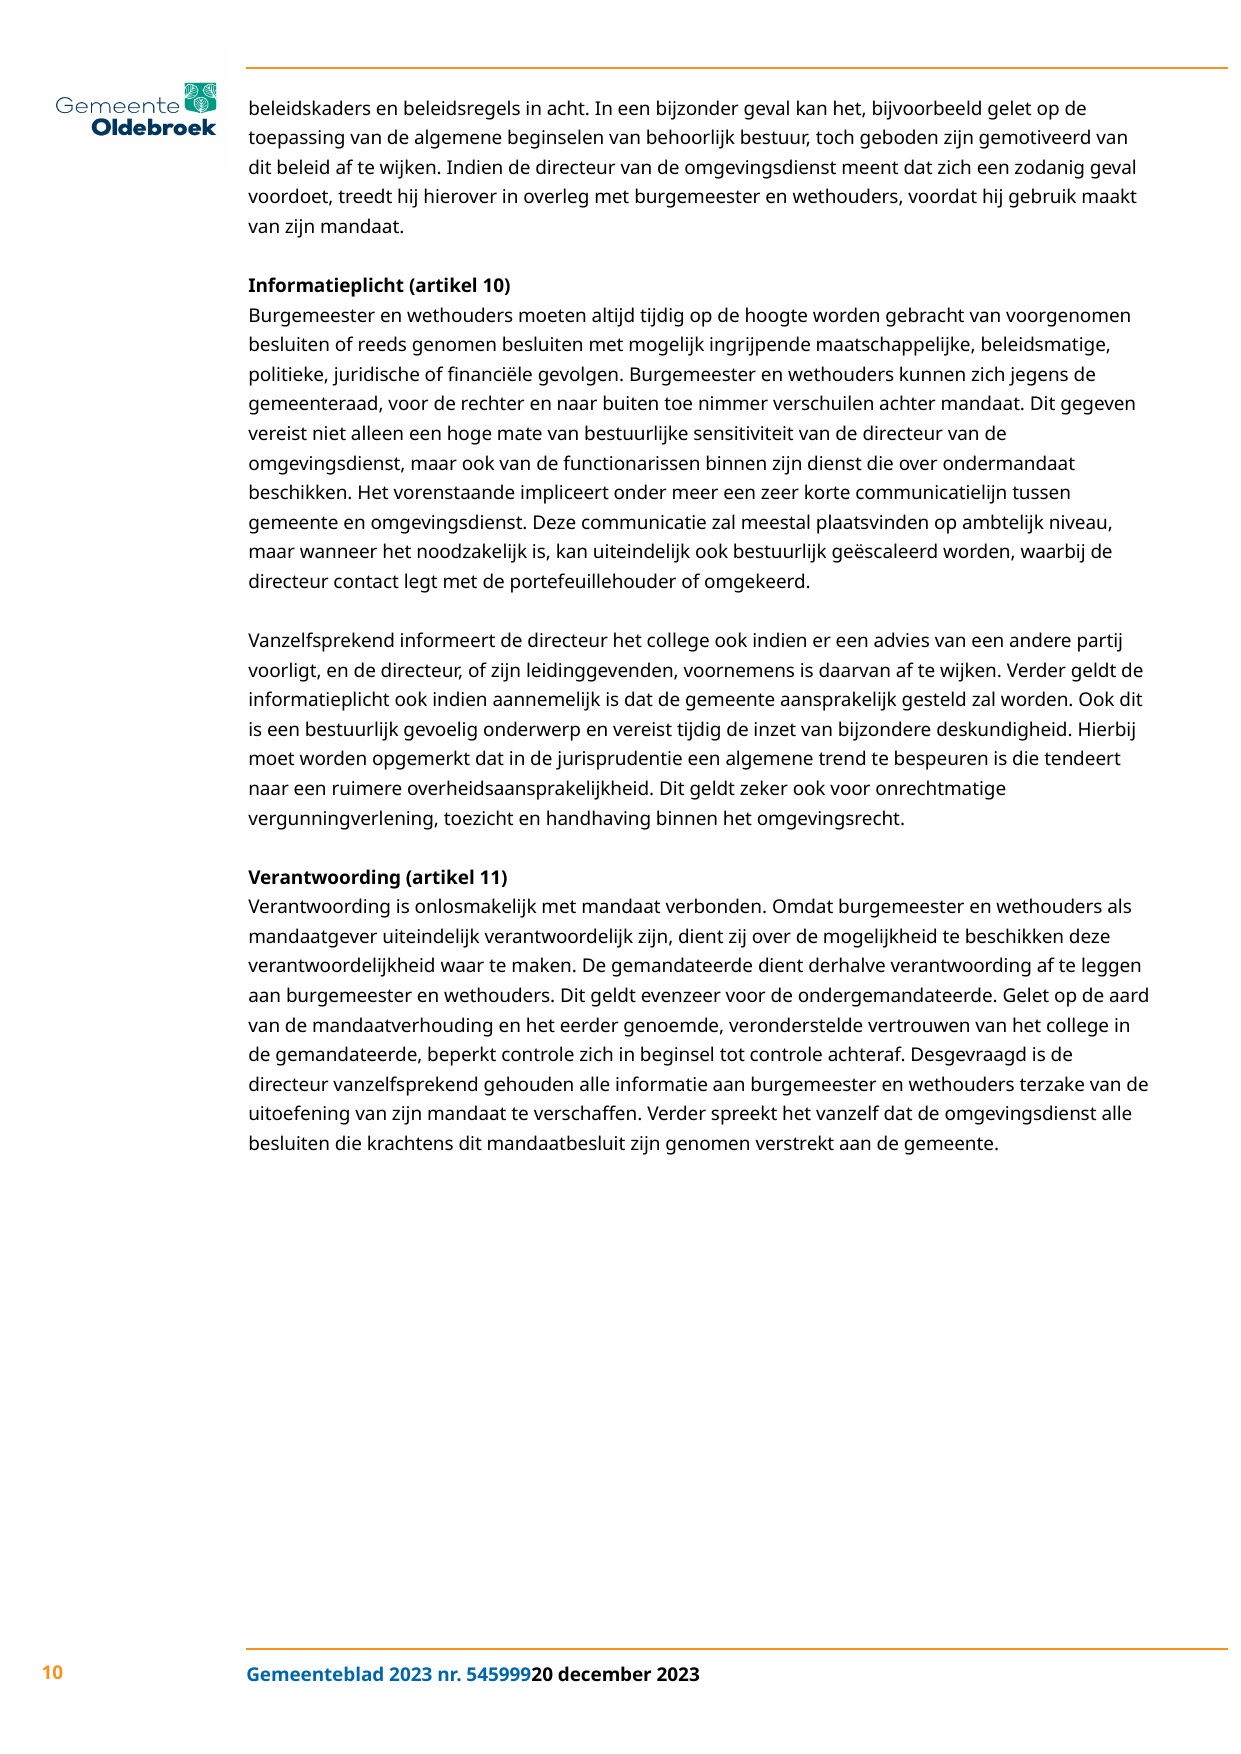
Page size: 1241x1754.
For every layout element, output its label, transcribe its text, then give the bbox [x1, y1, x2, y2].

text Vanzelfsprekend informeert de directeur het college ook indien er een advies van een andere partij voorligt, en de directeur, of zijn leidinggevenden, voornemens is daarvan af te wijken. Verder geldt de informatieplicht ook indien aannemelijk is dat de gemeente aansprakelijk gesteld zal worden. Ook dit is een bestuurlijk gevoelig onderwerp en vereist tijdig de inzet van bijzondere deskundigheid. Hierbij moet worden opgemerkt dat in de jurisprudentie een algemene trend te bespeuren is die tendeert naar een ruimere overheidsaansprakelijkheid. Dit geldt zeker ook voor onrechtmatige vergunningverlening, toezicht en handhaving binnen het omgevingsrecht. [248, 627, 1152, 831]
text Informatieplicht (artikel 10) [248, 272, 1152, 298]
picture [41, 47, 231, 172]
text Verantwoording is onlosmakelijk met mandaat verbonden. Omdat burgemeester en wethouders als mandaatgever uiteindelijk verantwoordelijk zijn, dient zij over de mogelijkheid te beschikken deze verantwoordelijkheid waar te maken. De gemandateerde dient derhalve verantwoording af te leggen aan burgemeester en wethouders. Dit geldt evenzeer voor de ondergemandateerde. Gelet op de aard van de mandaatverhouding en het eerder genoemde, veronderstelde vertrouwen van het college in de gemandateerde, beperkt controle zich in beginsel tot controle achteraf. Desgevraagd is de directeur vanzelfsprekend gehouden alle informatie aan burgemeester en wethouders terzake van de uitoefening van zijn mandaat te verschaffen. Verder spreekt het vanzelf dat de omgevingsdienst alle besluiten die krachtens dit mandaatbesluit zijn genomen verstrekt aan de gemeente. [248, 893, 1152, 1156]
text Burgemeester en wethouders moeten altijd tijdig op de hoogte worden gebracht van voorgenomen besluiten of reeds genomen besluiten met mogelijk ingrijpende maatschappelijke, beleidsmatige, politieke, juridische of financiële gevolgen. Burgemeester en wethouders kunnen zich jegens de gemeenteraad, voor de rechter en naar buiten toe nimmer verschuilen achter mandaat. Dit gegeven vereist niet alleen een hoge mate van bestuurlijke sensitiviteit van de directeur van de omgevingsdienst, maar ook van de functionarissen binnen zijn dienst die over ondermandaat beschikken. Het vorenstaande impliceert onder meer een zeer korte communicatielijn tussen gemeente en omgevingsdienst. Deze communicatie zal meestal plaatsvinden op ambtelijk niveau, maar wanneer het noodzakelijk is, kan uiteindelijk ook bestuurlijk geëscaleerd worden, waarbij de directeur contact legt met de portefeuillehouder of omgekeerd. [248, 302, 1152, 594]
text Verantwoording (artikel 11) [248, 864, 1152, 890]
text beleidskaders en beleidsregels in acht. In een bijzonder geval kan het, bijvoorbeeld gelet op de toepassing van de algemene beginselen van behoorlijk bestuur, toch geboden zijn gemotiveerd van dit beleid af te wijken. Indien de directeur van de omgevingsdienst meent dat zich een zodanig geval voordoet, treedt hij hierover in overleg met burgemeester en wethouders, voordat hij gebruik maakt van zijn mandaat. [248, 95, 1152, 239]
